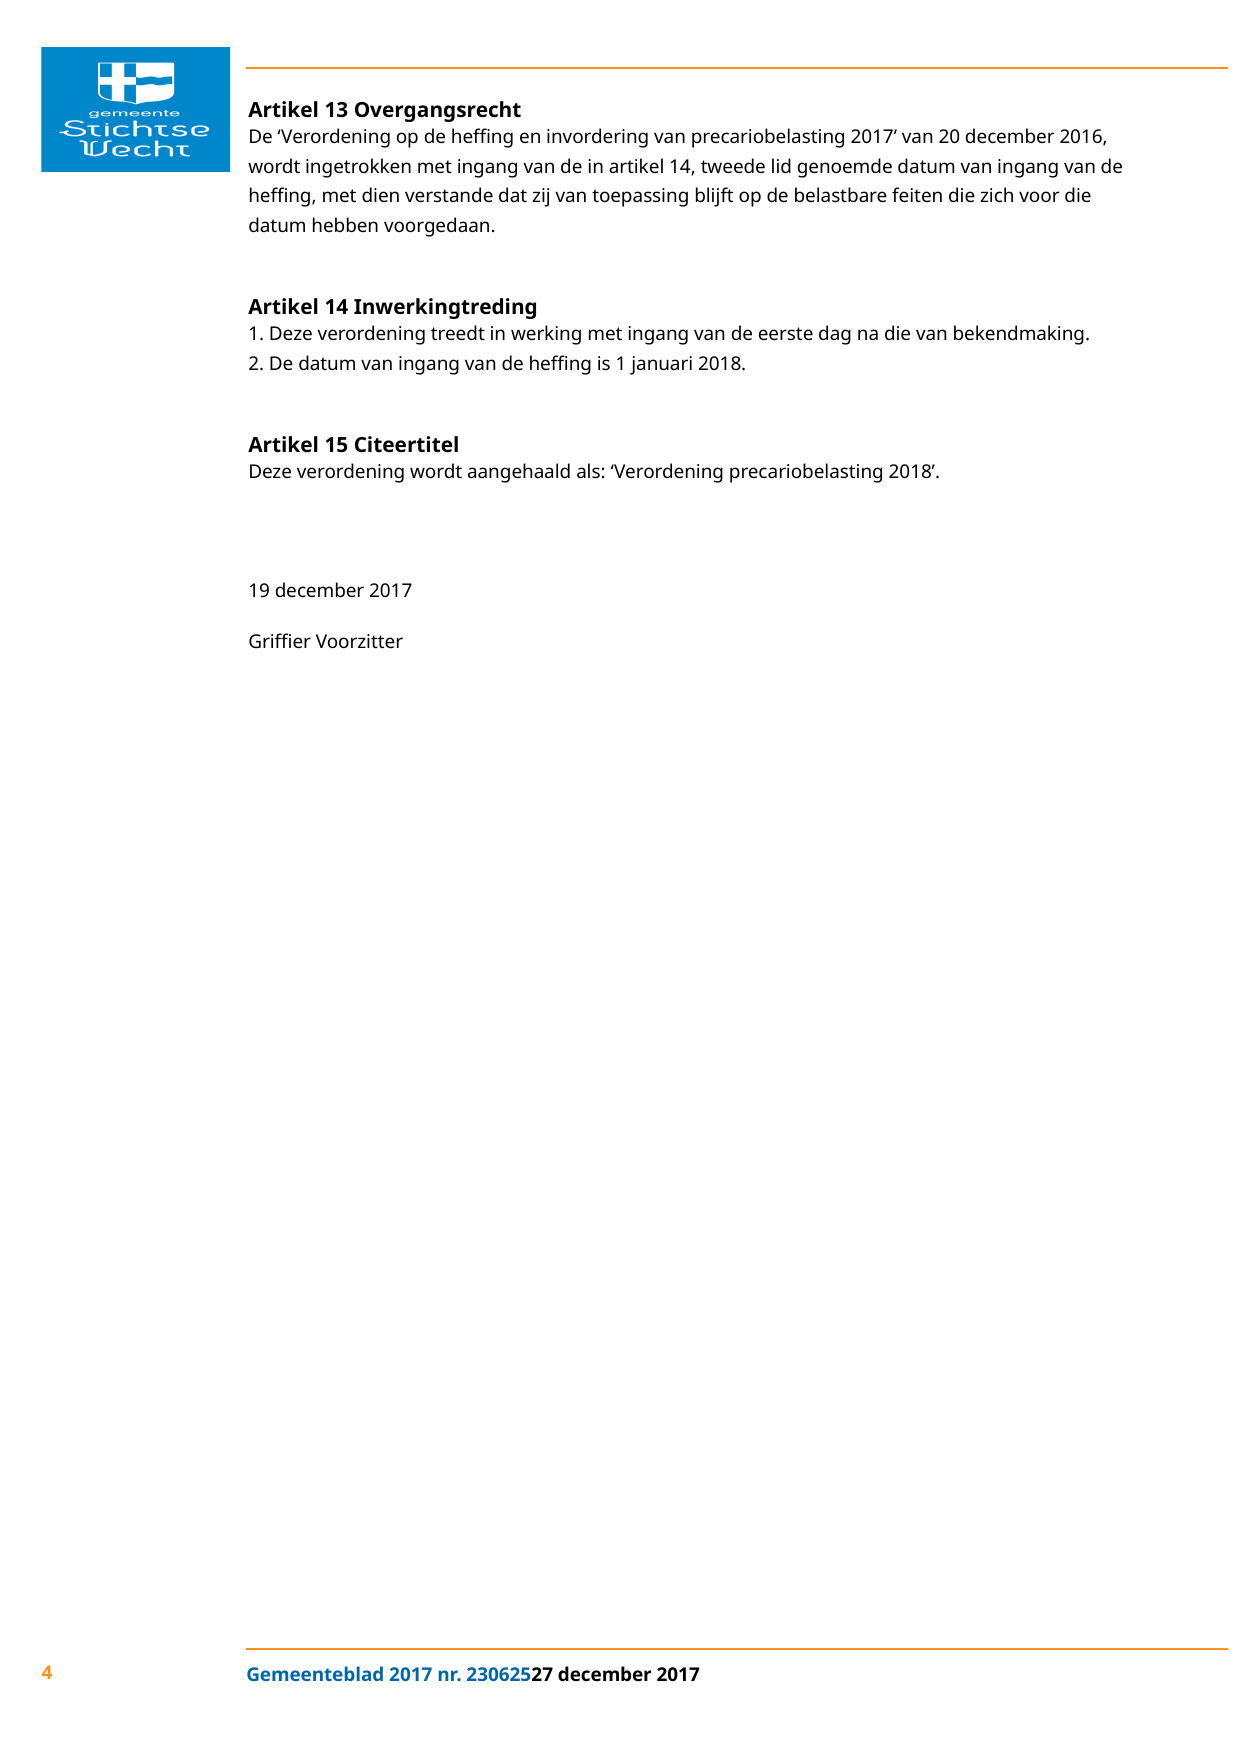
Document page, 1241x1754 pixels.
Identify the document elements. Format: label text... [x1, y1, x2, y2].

picture [137, 63, 174, 103]
text Griffier Voorzitter [248, 628, 1152, 654]
text Artikel 13 Overgangsrecht [248, 95, 1152, 123]
text Artikel 15 Citeertitel [248, 430, 1152, 458]
text Deze verordening wordt aangehaald als: ‘Verordening precariobelasting 2018’. [248, 458, 1152, 484]
picture [99, 63, 135, 101]
text 1. Deze verordening treedt in werking met ingang van de eerste dag na die van bekendmaking. [248, 320, 1152, 346]
text De ‘Verordening op de heffing en invordering van precariobelasting 2017’ van 20 december 2016, wordt ingetrokken met ingang van de in artikel 14, tweede lid genoemde datum van ingang van de heffing, met dien verstande dat zij van toepassing blijft op de belastbare feiten die zich voor die datum hebben voorgedaan. [248, 123, 1152, 238]
text 19 december 2017 [248, 577, 1152, 602]
text 2. De datum van ingang van de heffing is 1 januari 2018. [248, 350, 1152, 376]
text Artikel 14 Inwerkingtreding [248, 292, 1152, 320]
